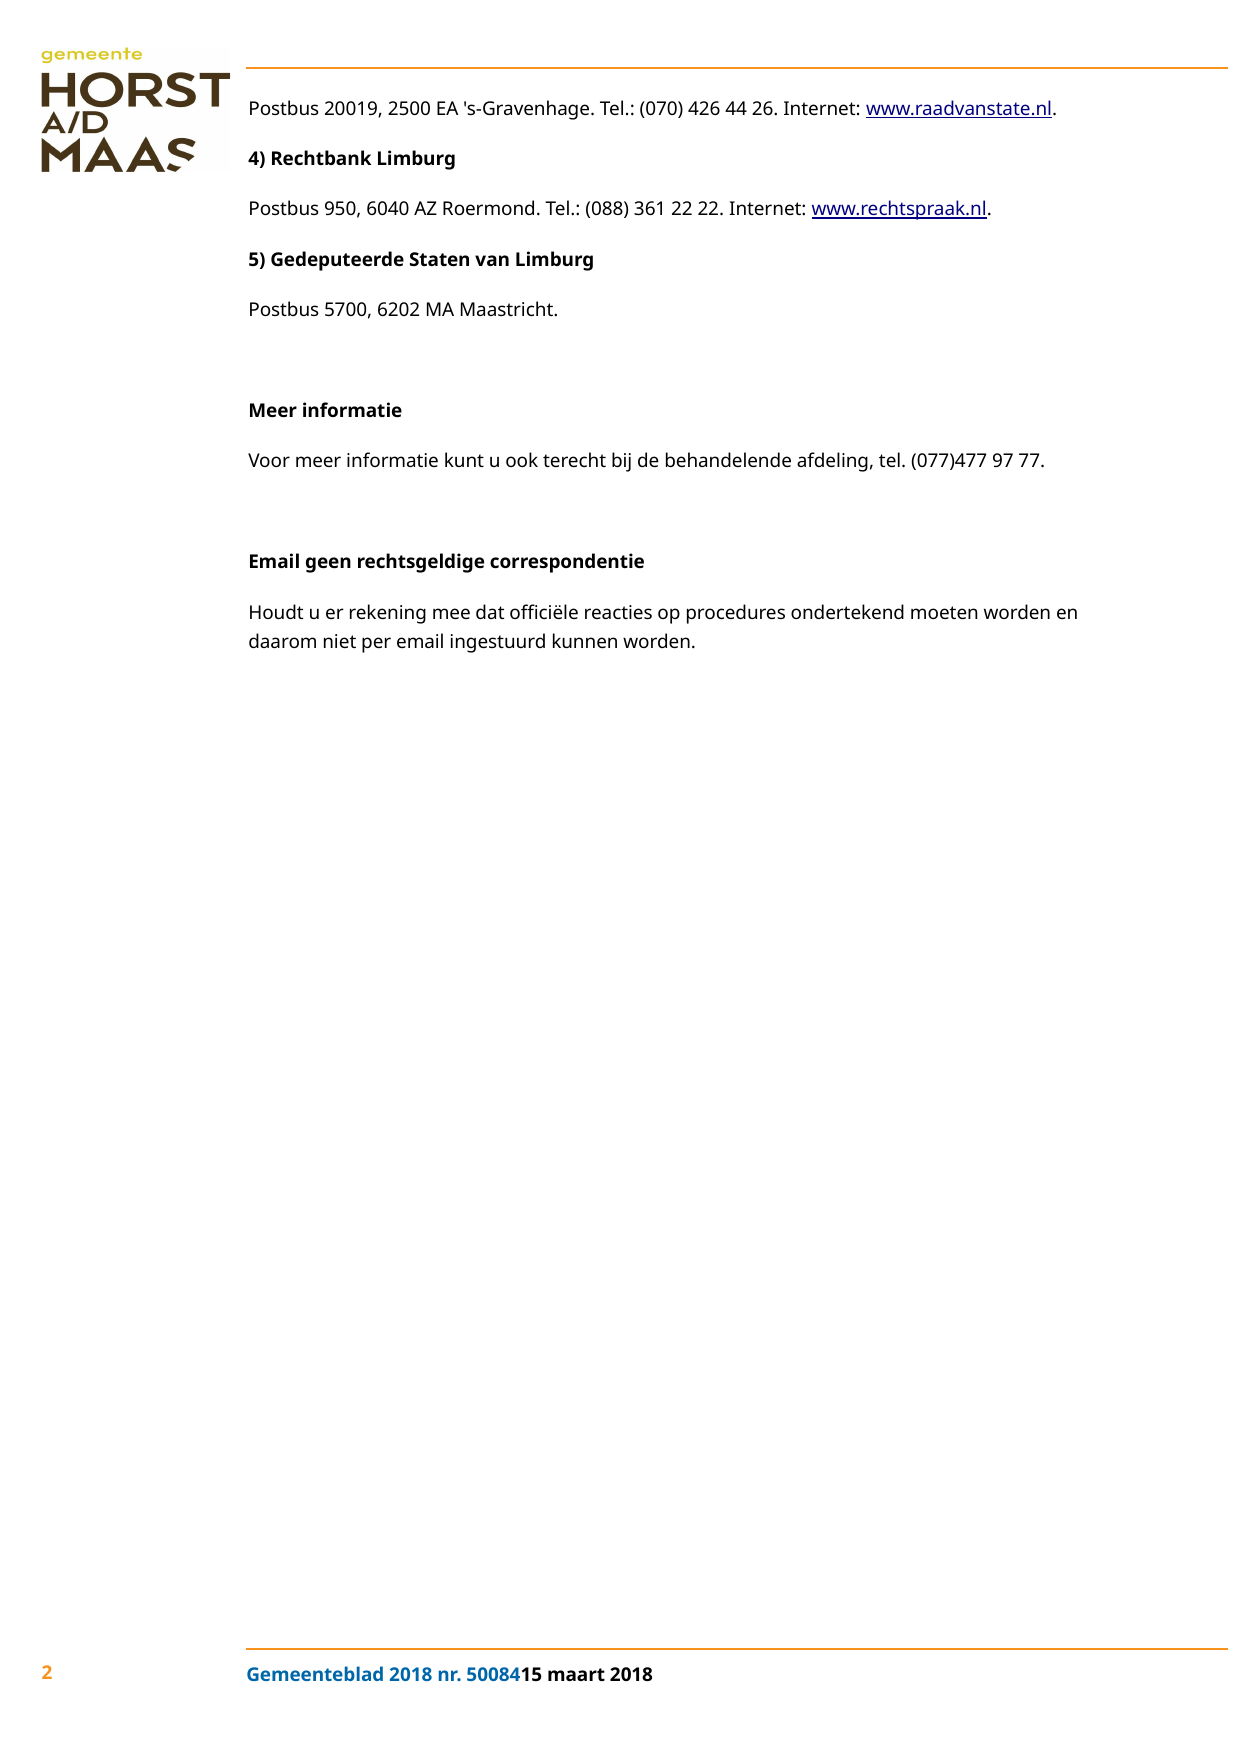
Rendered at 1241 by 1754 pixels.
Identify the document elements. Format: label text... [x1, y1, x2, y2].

text Voor meer informatie kunt u ook terecht bij de behandelende afdeling, tel. (077)477 97 77. [248, 448, 1152, 473]
text Email geen rechtsgeldige correspondentie [248, 548, 1152, 574]
text 5) Gedeputeerde Staten van Limburg [248, 246, 1152, 272]
text Houdt u er rekening mee dat officiële reacties op procedures ondertekend moeten worden en daarom niet per email ingestuurd kunnen worden. [248, 599, 1152, 654]
picture [41, 47, 231, 172]
text 4) Rechtbank Limburg [248, 145, 1152, 171]
text Postbus 5700, 6202 MA Maastricht. [248, 296, 1152, 322]
text Postbus 950, 6040 AZ Roermond. Tel.: (088) 361 22 22. Internet: www.rechtspraak.nl. [248, 196, 1152, 221]
text Postbus 20019, 2500 EA 's-Gravenhage. Tel.: (070) 426 44 26. Internet: www.raadvanstate.nl. [248, 95, 1152, 121]
text Meer informatie [248, 397, 1152, 423]
